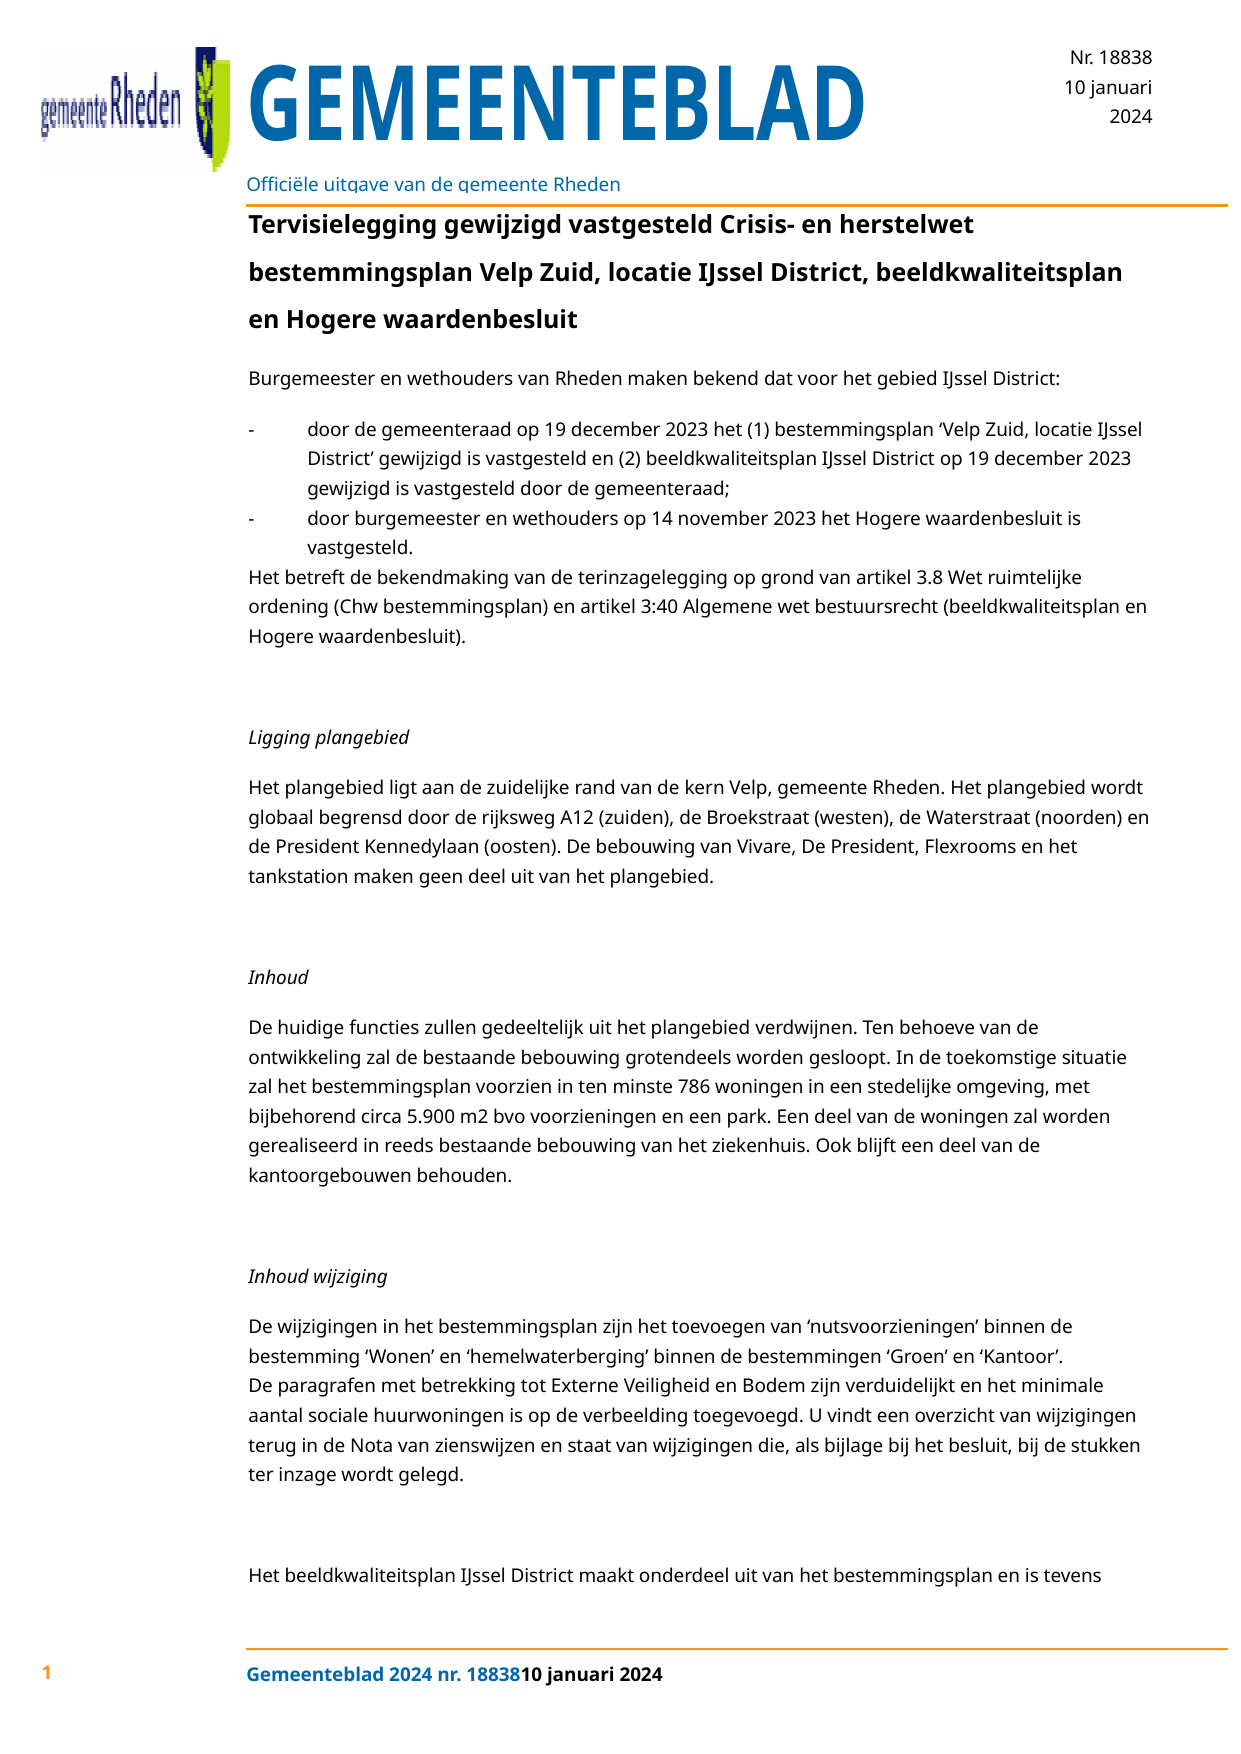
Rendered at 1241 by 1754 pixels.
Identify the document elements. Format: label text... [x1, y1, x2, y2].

text Het plangebied ligt aan de zuidelijke rand van de kern Velp, gemeente Rheden. Het plangebied wordt globaal begrensd door de rijksweg A12 (zuiden), de Broekstraat (westen), de Waterstraat (noorden) en de President Kennedylaan (oosten). De bebouwing van Vivare, De President, Flexrooms en het tankstation maken geen deel uit van het plangebied. [248, 774, 1152, 889]
picture [41, 47, 231, 172]
text Het betreft de bekendmaking van de terinzagelegging op grond van artikel 3.8 Wet ruimtelijke ordening (Chw bestemmingsplan) en artikel 3:40 Algemene wet bestuursrecht (beeldkwaliteitsplan en Hogere waardenbesluit). [248, 564, 1152, 649]
text Ligging plangebied [248, 724, 1152, 749]
text Inhoud wijziging [248, 1263, 1152, 1289]
text Burgemeester en wethouders van Rheden maken bekend dat voor het gebied IJssel District: [248, 366, 1152, 391]
text De huidige functies zullen gedeeltelijk uit het plangebied verdwijnen. Ten behoeve van de ontwikkeling zal de bestaande bebouwing grotendeels worden gesloopt. In de toekomstige situatie zal het bestemmingsplan voorzien in ten minste 786 woningen in een stedelijke omgeving, met bijbehorend circa 5.900 m2 bvo voorzieningen en een park. Een deel van de woningen zal worden gerealiseerd in reeds bestaande bebouwing van het ziekenhuis. Ook blijft een deel van de kantoorgebouwen behouden. [248, 1014, 1152, 1188]
list door burgemeester en wethouders op 14 november 2023 het Hogere waardenbesluit is vastgesteld. [248, 505, 1152, 560]
text Het beeldkwaliteitsplan IJssel District maakt onderdeel uit van het bestemmingsplan en is tevens [248, 1562, 1152, 1588]
list door de gemeenteraad op 19 december 2023 het (1) bestemmingsplan ‘Velp Zuid, locatie IJssel District’ gewijzigd is vastgesteld en (2) beeldkwaliteitsplan IJssel District op 19 december 2023 gewijzigd is vastgesteld door de gemeenteraad; [248, 416, 1152, 501]
text Inhoud [248, 964, 1152, 989]
text De wijzigingen in het bestemmingsplan zijn het toevoegen van ‘nutsvoorzieningen’ binnen de bestemming ‘Wonen’ en ‘hemelwaterberging’ binnen de bestemmingen ‘Groen’ en ‘Kantoor’. De paragrafen met betrekking tot Externe Veiligheid en Bodem zijn verduidelijkt en het minimale aantal sociale huurwoningen is op de verbeelding toegevoegd. U vindt een overzicht van wijzigingen terug in de Nota van zienswijzen en staat van wijzigingen die, als bijlage bij het besluit, bij de stukken ter inzage wordt gelegd. [248, 1313, 1152, 1487]
text Tervisielegging gewijzigd vastgesteld Crisis- en herstelwet bestemmingsplan Velp Zuid, locatie IJssel District, beeldkwaliteitsplan en Hogere waardenbesluit [248, 207, 1152, 336]
